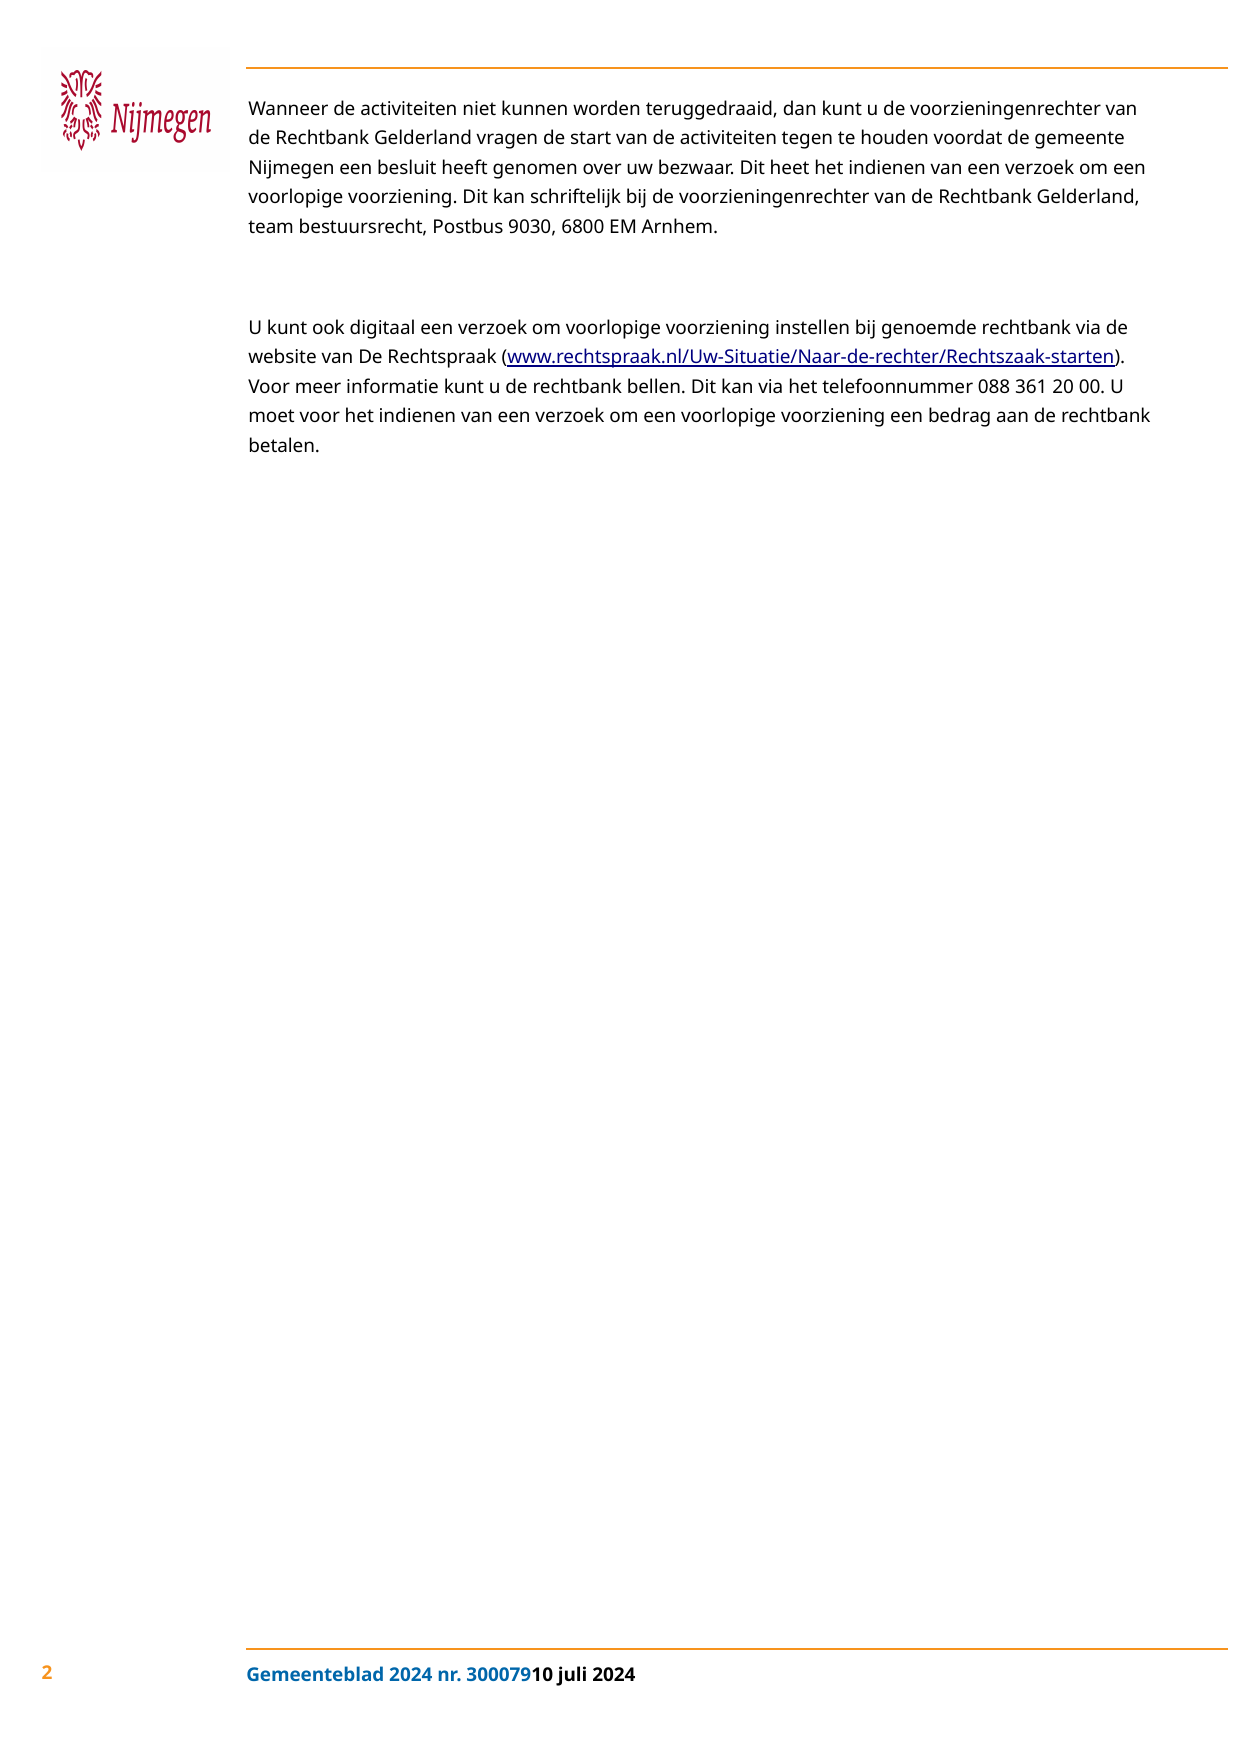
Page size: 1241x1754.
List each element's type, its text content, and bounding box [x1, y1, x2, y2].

picture [41, 47, 231, 172]
text Wanneer de activiteiten niet kunnen worden teruggedraaid, dan kunt u de voorzieningenrechter van de Rechtbank Gelderland vragen de start van de activiteiten tegen te houden voordat de gemeente Nijmegen een besluit heeft genomen over uw bezwaar. Dit heet het indienen van een verzoek om een voorlopige voorziening. Dit kan schriftelijk bij de voorzieningenrechter van de Rechtbank Gelderland, team bestuursrecht, Postbus 9030, 6800 EM Arnhem. [248, 95, 1152, 239]
text U kunt ook digitaal een verzoek om voorlopige voorziening instellen bij genoemde rechtbank via de website van De Rechtspraak (www.rechtspraak.nl/Uw-Situatie/Naar-de-rechter/Rechtszaak-starten). Voor meer informatie kunt u de rechtbank bellen. Dit kan via het telefoonnummer 088 361 20 00. U moet voor het indienen van een verzoek om een voorlopige voorziening een bedrag aan de rechtbank betalen. [248, 314, 1152, 458]
